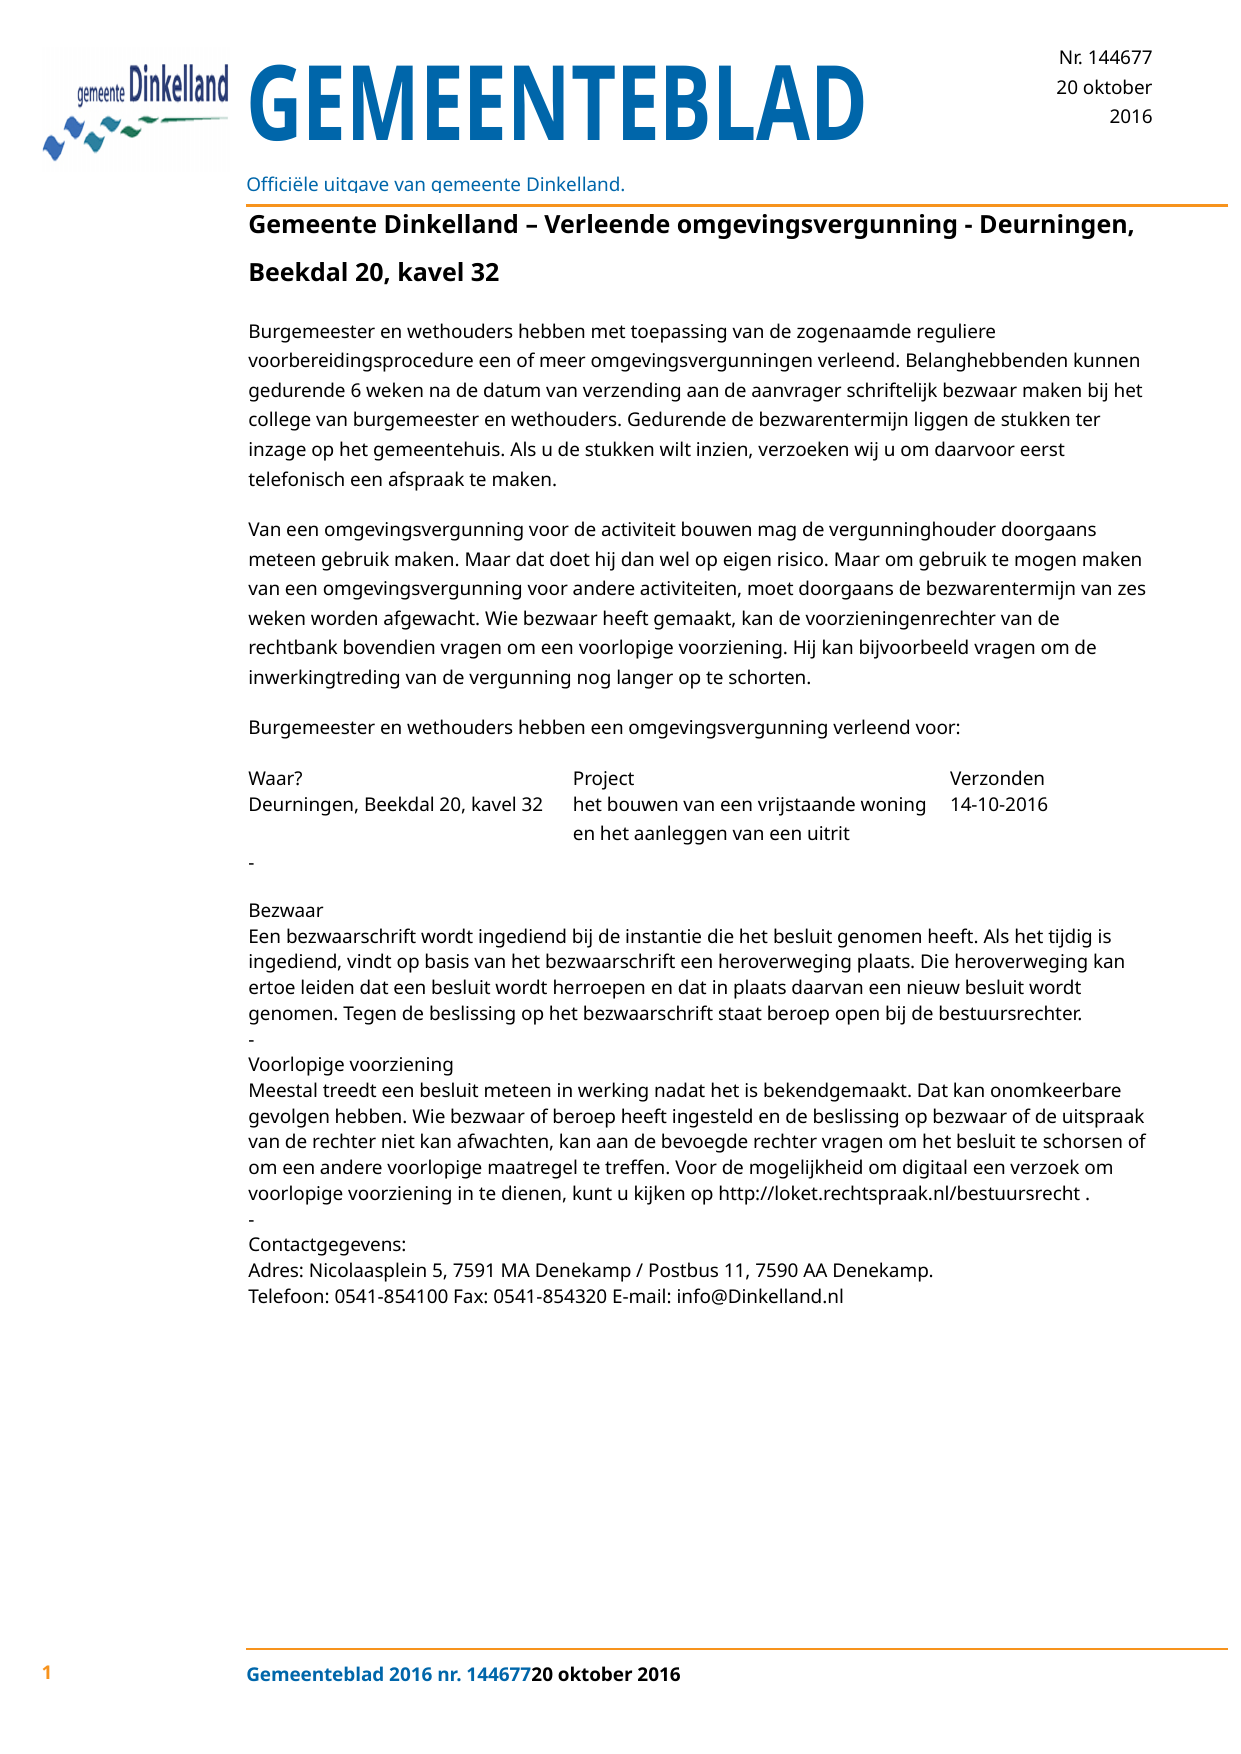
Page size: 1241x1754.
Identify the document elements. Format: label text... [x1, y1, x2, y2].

text Contactgegevens: [248, 1232, 1152, 1257]
text Voorlopige voorziening [248, 1052, 1152, 1077]
table_cell het bouwen van een vrijstaande woning en het aanleggen van een uitrit [573, 791, 950, 846]
table_header Waar? [248, 765, 573, 791]
text Van een omgevingsvergunning voor de activiteit bouwen mag de vergunninghouder doorgaans meteen gebruik maken. Maar dat doet hij dan wel op eigen risico. Maar om gebruik te mogen maken van een omgevingsvergunning voor andere activiteiten, moet doorgaans de bezwarentermijn van zes weken worden afgewacht. Wie bezwaar heeft gemaakt, kan de voorzieningenrechter van de rechtbank bovendien vragen om een voorlopige voorziening. Hij kan bijvoorbeeld vragen om de inwerkingtreding van de vergunning nog langer op te schorten. [248, 516, 1152, 690]
table_header Project [573, 765, 950, 791]
text Telefoon: 0541-854100 Fax: 0541-854320 E-mail: info@Dinkelland.nl [248, 1283, 1152, 1309]
table_header Verzonden [950, 765, 1152, 791]
text Een bezwaarschrift wordt ingediend bij de instantie die het besluit genomen heeft. Als het tijdig is ingediend, vindt op basis van het bezwaarschrift een heroverweging plaats. Die heroverweging kan ertoe leiden dat een besluit wordt herroepen en dat in plaats daarvan een nieuw besluit wordt genomen. Tegen de beslissing op het bezwaarschrift staat beroep open bij de bestuursrechter. [248, 923, 1152, 1026]
picture [41, 47, 231, 172]
text Gemeente Dinkelland – Verleende omgevingsvergunning - Deurningen, Beekdal 20, kavel 32 [248, 207, 1152, 288]
text Burgemeester en wethouders hebben een omgevingsvergunning verleend voor: [248, 714, 1152, 740]
table_cell Deurningen, Beekdal 20, kavel 32 [248, 791, 573, 846]
text - [248, 1206, 1152, 1232]
text Adres: Nicolaasplein 5, 7591 MA Denekamp / Postbus 11, 7590 AA Denekamp. [248, 1257, 1152, 1283]
text - [248, 1026, 1152, 1052]
text Burgemeester en wethouders hebben met toepassing van de zogenaamde reguliere voorbereidingsprocedure een of meer omgevingsvergunningen verleend. Belanghebbenden kunnen gedurende 6 weken na de datum van verzending aan de aanvrager schriftelijk bezwaar maken bij het college van burgemeester en wethouders. Gedurende de bezwarentermijn liggen de stukken ter inzage op het gemeentehuis. Als u de stukken wilt inzien, verzoeken wij u om daarvoor eerst telefonisch een afspraak te maken. [248, 318, 1152, 492]
text - [248, 849, 1152, 875]
table_cell 14-10-2016 [950, 791, 1152, 846]
text Meestal treedt een besluit meteen in werking nadat het is bekendgemaakt. Dat kan onomkeerbare gevolgen hebben. Wie bezwaar of beroep heeft ingesteld en de beslissing op bezwaar of de uitspraak van de rechter niet kan afwachten, kan aan de bevoegde rechter vragen om het besluit te schorsen of om een andere voorlopige maatregel te treffen. Voor de mogelijkheid om digitaal een verzoek om voorlopige voorziening in te dienen, kunt u kijken op http://loket.rechtspraak.nl/bestuursrecht . [248, 1077, 1152, 1206]
text Bezwaar [248, 897, 1152, 923]
